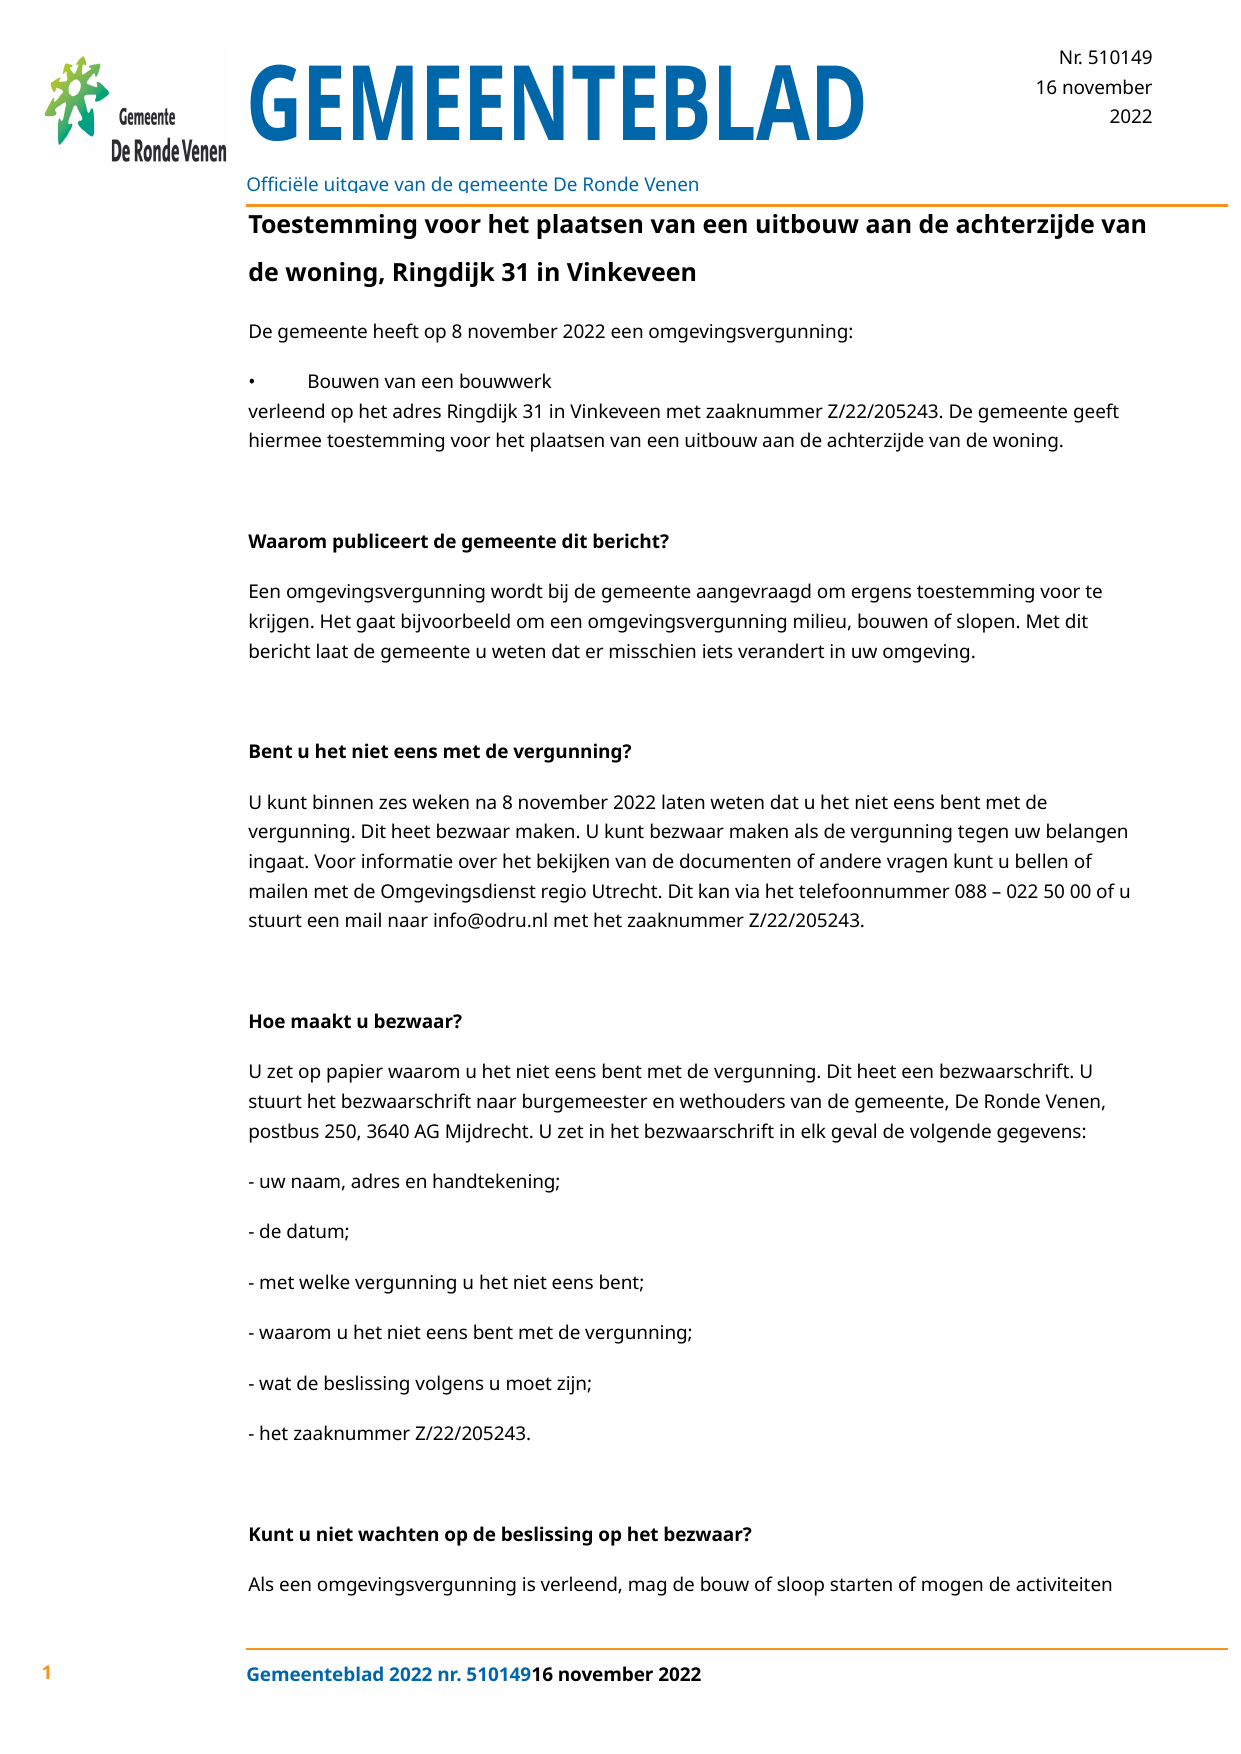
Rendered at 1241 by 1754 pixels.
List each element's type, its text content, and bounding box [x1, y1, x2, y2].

picture [41, 47, 231, 172]
text Kunt u niet wachten op de beslissing op het bezwaar? [248, 1521, 1152, 1547]
text U zet op papier waarom u het niet eens bent met de vergunning. Dit heet een bezwaarschrift. U stuurt het bezwaarschrift naar burgemeester en wethouders van de gemeente, De Ronde Venen, postbus 250, 3640 AG Mijdrecht. U zet in het bezwaarschrift in elk geval de volgende gegevens: [248, 1059, 1152, 1144]
text Bent u het niet eens met de vergunning? [248, 739, 1152, 764]
text Waarom publiceert de gemeente dit bericht? [248, 528, 1152, 554]
text Hoe maakt u bezwaar? [248, 1008, 1152, 1034]
text - waarom u het niet eens bent met de vergunning; [248, 1319, 1152, 1345]
list Bouwen van een bouwwerk [248, 368, 1152, 394]
text Toestemming voor het plaatsen van een uitbouw aan de achterzijde van de woning, Ringdijk 31 in Vinkeveen [248, 207, 1152, 288]
text verleend op het adres Ringdijk 31 in Vinkeveen met zaaknummer Z/22/205243. De gemeente geeft hiermee toestemming voor het plaatsen van een uitbouw aan de achterzijde van de woning. [248, 398, 1152, 453]
text - uw naam, adres en handtekening; [248, 1168, 1152, 1194]
text - het zaaknummer Z/22/205243. [248, 1420, 1152, 1446]
text - de datum; [248, 1219, 1152, 1244]
text - wat de beslissing volgens u moet zijn; [248, 1370, 1152, 1396]
text U kunt binnen zes weken na 8 november 2022 laten weten dat u het niet eens bent met de vergunning. Dit heet bezwaar maken. U kunt bezwaar maken als de vergunning tegen uw belangen ingaat. Voor informatie over het bekijken van de documenten of andere vragen kunt u bellen of mailen met de Omgevingsdienst regio Utrecht. Dit kan via het telefoonnummer 088 – 022 50 00 of u stuurt een mail naar info@odru.nl met het zaaknummer Z/22/205243. [248, 789, 1152, 933]
text Als een omgevingsvergunning is verleend, mag de bouw of sloop starten of mogen de activiteiten [248, 1572, 1152, 1597]
text De gemeente heeft op 8 november 2022 een omgevingsvergunning: [248, 318, 1152, 344]
text Een omgevingsvergunning wordt bij de gemeente aangevraagd om ergens toestemming voor te krijgen. Het gaat bijvoorbeeld om een omgevingsvergunning milieu, bouwen of slopen. Met dit bericht laat de gemeente u weten dat er misschien iets verandert in uw omgeving. [248, 579, 1152, 664]
text - met welke vergunning u het niet eens bent; [248, 1269, 1152, 1295]
